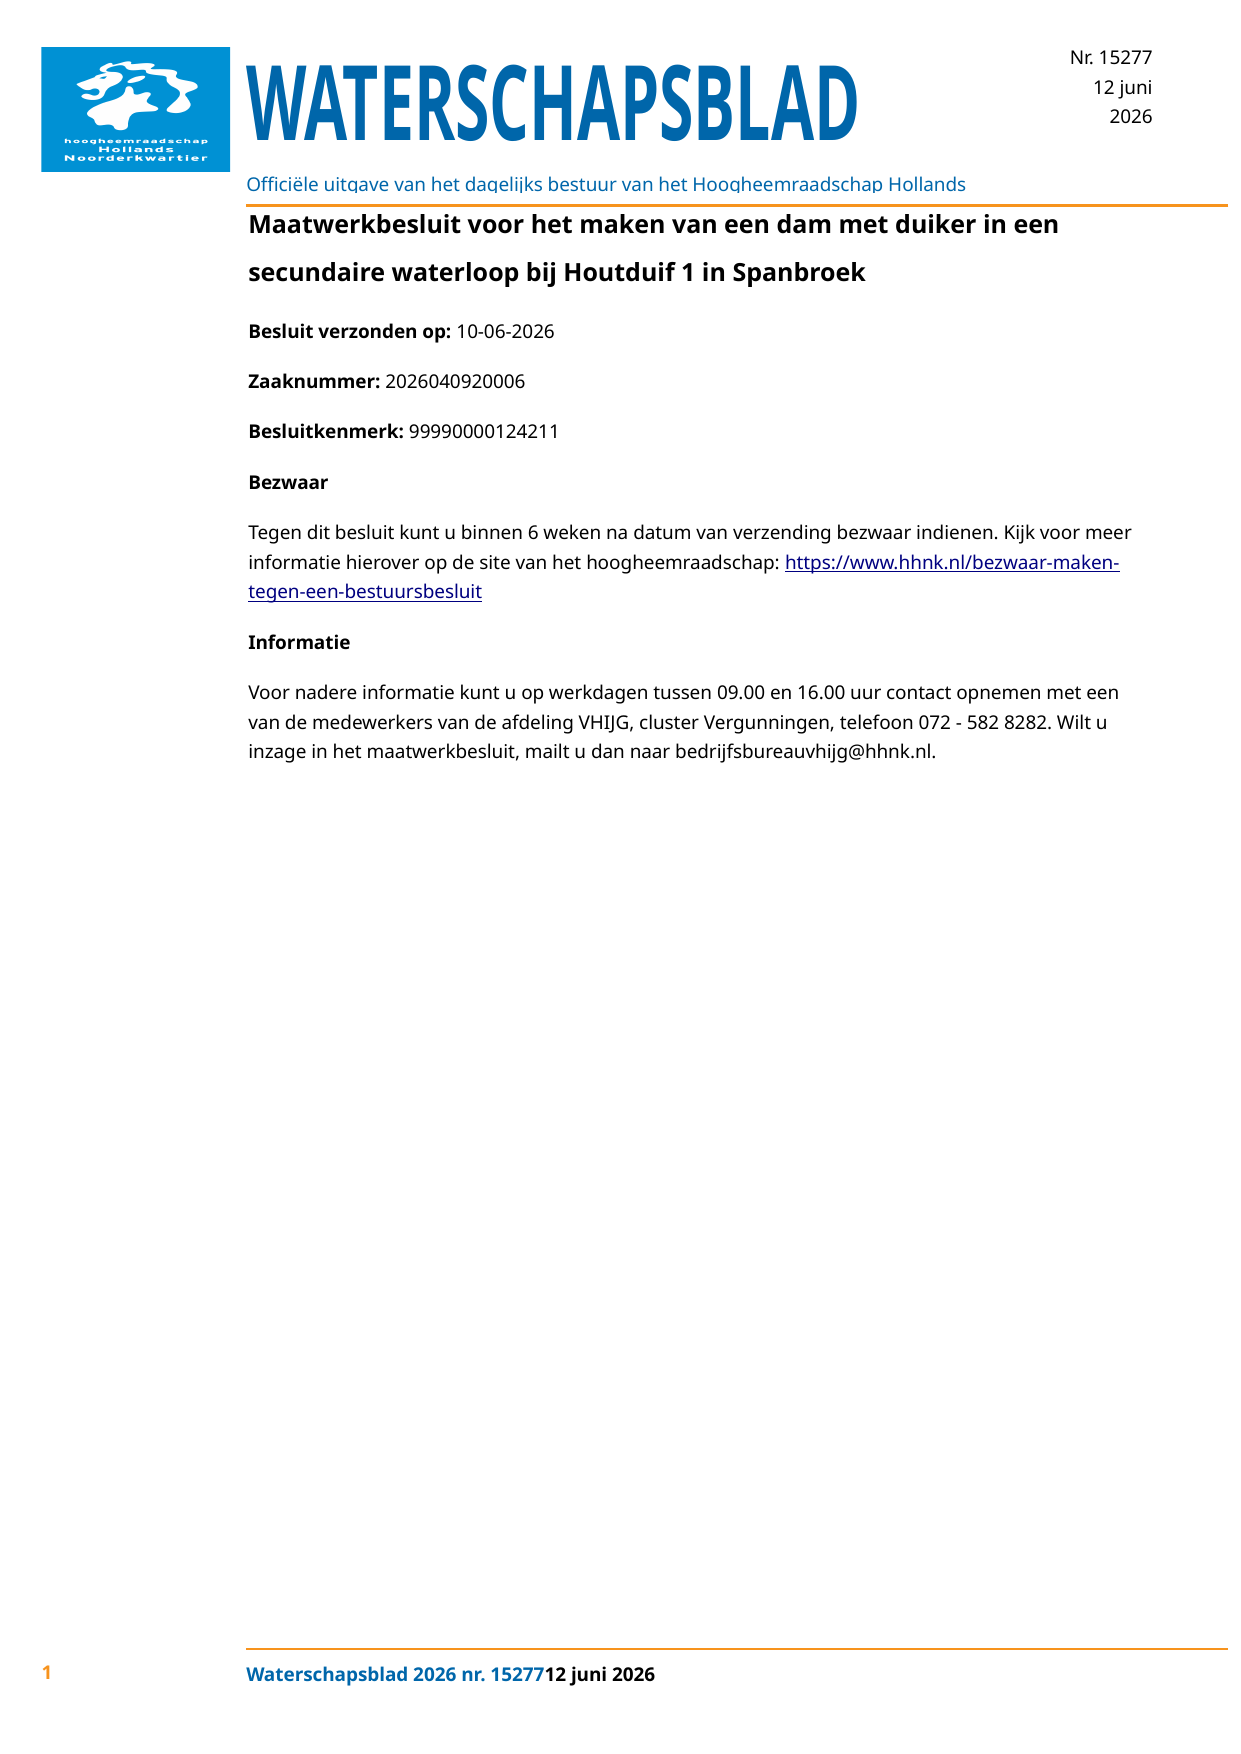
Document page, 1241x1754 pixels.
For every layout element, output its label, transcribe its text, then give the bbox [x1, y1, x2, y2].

text Informatie [248, 629, 1152, 655]
text Voor nadere informatie kunt u op werkdagen tussen 09.00 en 16.00 uur contact opnemen met een van de medewerkers van de afdeling VHIJG, cluster Vergunningen, telefoon 072 - 582 8282. Wilt u inzage in het maatwerkbesluit, mailt u dan naar bedrijfsbureauvhijg@hhnk.nl. [248, 679, 1152, 764]
picture [88, 87, 157, 130]
picture [78, 64, 122, 99]
text Tegen dit besluit kunt u binnen 6 weken na datum van verzending bezwaar indienen. Kijk voor meer informatie hierover op de site van het hoogheemraadschap: https://www.hhnk.nl/bezwaar-maken-tegen-een-bestuursbesluit [248, 519, 1152, 604]
text Maatwerkbesluit voor het maken van een dam met duiker in een secundaire waterloop bij Houtduif 1 in Spanbroek [248, 207, 1152, 288]
picture [129, 76, 144, 82]
text Zaaknummer: 2026040920006 [248, 368, 1152, 394]
picture [118, 62, 197, 112]
text Besluitkenmerk: 99990000124211 [248, 419, 1152, 444]
text Bezwaar [248, 469, 1152, 495]
text Besluit verzonden op: 10-06-2026 [248, 318, 1152, 344]
